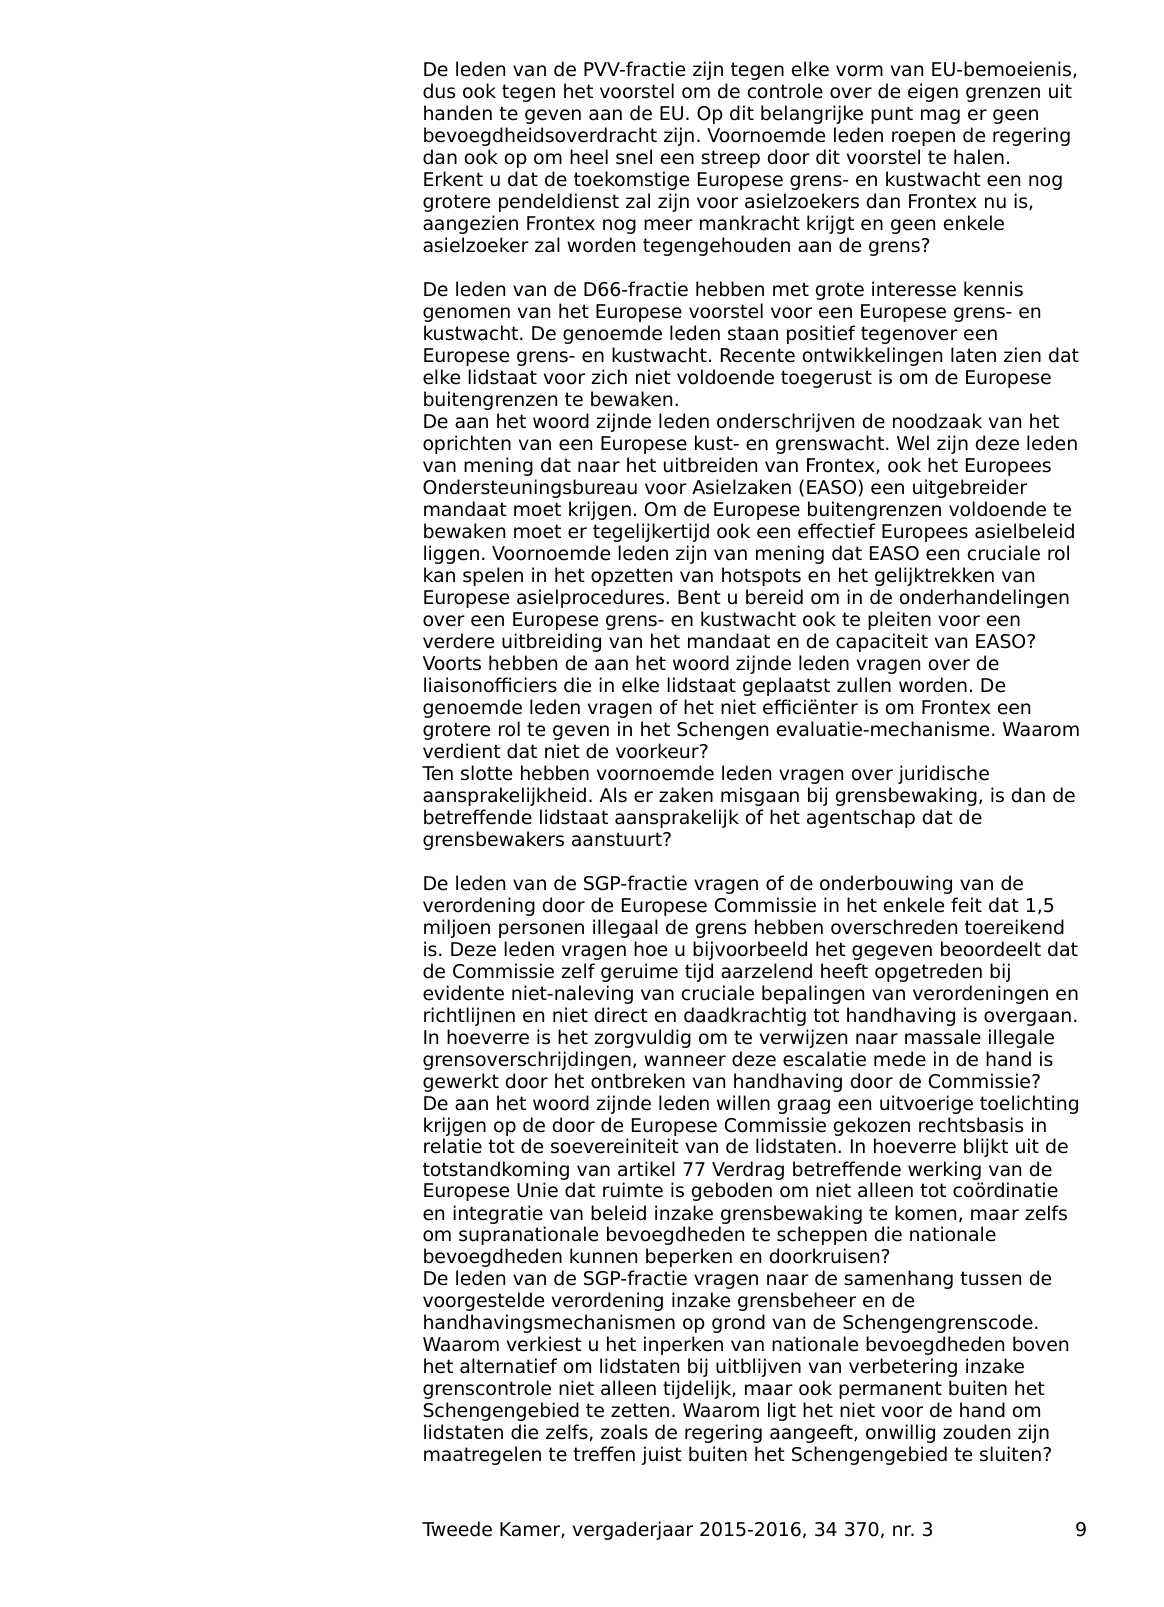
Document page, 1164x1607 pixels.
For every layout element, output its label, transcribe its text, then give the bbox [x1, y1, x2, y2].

text Erkent u dat de toekomstige Europese grens- en kustwacht een nog grotere pendeldienst zal zijn voor asielzoekers dan Frontex nu is, aangezien Frontex nog meer mankracht krijgt en geen enkele asielzoeker zal worden tegengehouden aan de grens? [422, 169, 1087, 257]
text De leden van de SGP-fractie vragen of de onderbouwing van de verordening door de Europese Commissie in het enkele feit dat 1,5 miljoen personen illegaal de grens hebben overschreden toereikend is. Deze leden vragen hoe u bijvoorbeeld het gegeven beoordeelt dat de Commissie zelf geruime tijd aarzelend heeft opgetreden bij evidente niet-naleving van cruciale bepalingen van verordeningen en richtlijnen en niet direct en daadkrachtig tot handhaving is overgaan. In hoeverre is het zorgvuldig om te verwijzen naar massale illegale grensoverschrijdingen, wanneer deze escalatie mede in de hand is gewerkt door het ontbreken van handhaving door de Commissie? [422, 873, 1087, 1092]
text Ten slotte hebben voornoemde leden vragen over juridische aansprakelijkheid. Als er zaken misgaan bij grensbewaking, is dan de betreffende lidstaat aansprakelijk of het agentschap dat de grensbewakers aanstuurt? [422, 763, 1087, 851]
text De leden van de D66-fractie hebben met grote interesse kennis genomen van het Europese voorstel voor een Europese grens- en kustwacht. De genoemde leden staan positief tegenover een Europese grens- en kustwacht. Recente ontwikkelingen laten zien dat elke lidstaat voor zich niet voldoende toegerust is om de Europese buitengrenzen te bewaken. [422, 279, 1087, 411]
text De leden van de SGP-fractie vragen naar de samenhang tussen de voorgestelde verordening inzake grensbeheer en de handhavingsmechanismen op grond van de Schengengrenscode. Waarom verkiest u het inperken van nationale bevoegdheden boven het alternatief om lidstaten bij uitblijven van verbetering inzake grenscontrole niet alleen tijdelijk, maar ook permanent buiten het Schengengebied te zetten. Waarom ligt het niet voor de hand om lidstaten die zelfs, zoals de regering aangeeft, onwillig zouden zijn maatregelen te treffen juist buiten het Schengengebied te sluiten? [422, 1268, 1087, 1466]
text De leden van de PVV-fractie zijn tegen elke vorm van EU-bemoeienis, dus ook tegen het voorstel om de controle over de eigen grenzen uit handen te geven aan de EU. Op dit belangrijke punt mag er geen bevoegdheidsoverdracht zijn. Voornoemde leden roepen de regering dan ook op om heel snel een streep door dit voorstel te halen. [422, 59, 1087, 169]
text De aan het woord zijnde leden onderschrijven de noodzaak van het oprichten van een Europese kust- en grenswacht. Wel zijn deze leden van mening dat naar het uitbreiden van Frontex, ook het Europees Ondersteuningsbureau voor Asielzaken (EASO) een uitgebreider mandaat moet krijgen. Om de Europese buitengrenzen voldoende te bewaken moet er tegelijkertijd ook een effectief Europees asielbeleid liggen. Voornoemde leden zijn van mening dat EASO een cruciale rol kan spelen in het opzetten van hotspots en het gelijktrekken van Europese asielprocedures. Bent u bereid om in de onderhandelingen over een Europese grens- en kustwacht ook te pleiten voor een verdere uitbreiding van het mandaat en de capaciteit van EASO? [422, 411, 1087, 653]
text Voorts hebben de aan het woord zijnde leden vragen over de liaisonofficiers die in elke lidstaat geplaatst zullen worden. De genoemde leden vragen of het niet efficiënter is om Frontex een grotere rol te geven in het Schengen evaluatie-mechanisme. Waarom verdient dat niet de voorkeur? [422, 653, 1087, 763]
text De aan het woord zijnde leden willen graag een uitvoerige toelichting krijgen op de door de Europese Commissie gekozen rechtsbasis in relatie tot de soevereiniteit van de lidstaten. In hoeverre blijkt uit de totstandkoming van artikel 77 Verdrag betreffende werking van de Europese Unie dat ruimte is geboden om niet alleen tot coördinatie en integratie van beleid inzake grensbewaking te komen, maar zelfs om supranationale bevoegdheden te scheppen die nationale bevoegdheden kunnen beperken en doorkruisen? [422, 1092, 1087, 1268]
